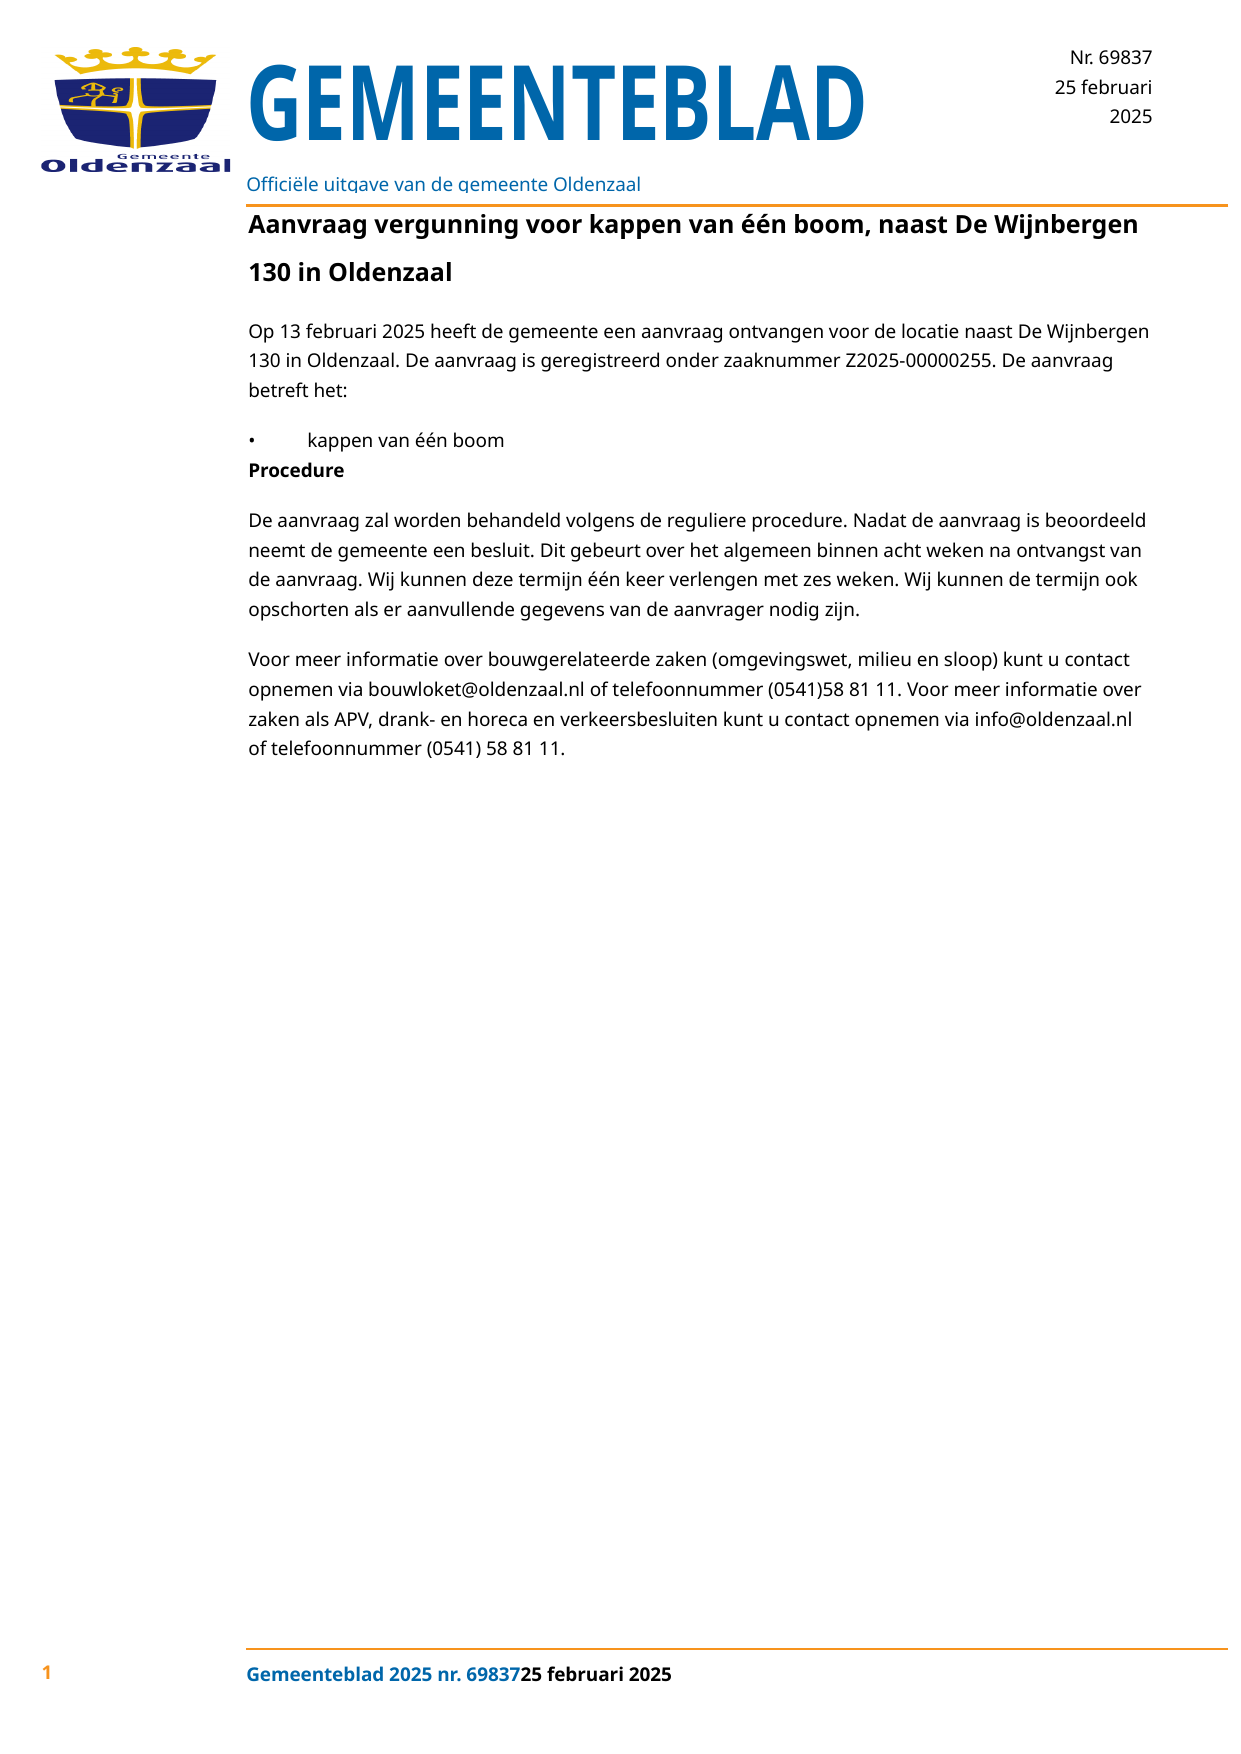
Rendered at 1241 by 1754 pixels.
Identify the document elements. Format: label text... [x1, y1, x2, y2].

text De aanvraag zal worden behandeld volgens de reguliere procedure. Nadat de aanvraag is beoordeeld neemt de gemeente een besluit. Dit gebeurt over het algemeen binnen acht weken na ontvangst van de aanvraag. Wij kunnen deze termijn één keer verlengen met zes weken. Wij kunnen de termijn ook opschorten als er aanvullende gegevens van de aanvrager nodig zijn. [248, 507, 1152, 622]
picture [41, 47, 231, 172]
text Aanvraag vergunning voor kappen van één boom, naast De Wijnbergen 130 in Oldenzaal [248, 207, 1152, 288]
text Procedure [248, 457, 1152, 483]
text Op 13 februari 2025 heeft de gemeente een aanvraag ontvangen voor de locatie naast De Wijnbergen 130 in Oldenzaal. De aanvraag is geregistreerd onder zaaknummer Z2025-00000255. De aanvraag betreft het: [248, 318, 1152, 403]
text Voor meer informatie over bouwgerelateerde zaken (omgevingswet, milieu en sloop) kunt u contact opnemen via bouwloket@oldenzaal.nl of telefoonnummer (0541)58 81 11. Voor meer informatie over zaken als APV, drank- en horeca en verkeersbesluiten kunt u contact opnemen via info@oldenzaal.nl of telefoonnummer (0541) 58 81 11. [248, 647, 1152, 761]
list kappen van één boom [248, 427, 1152, 453]
